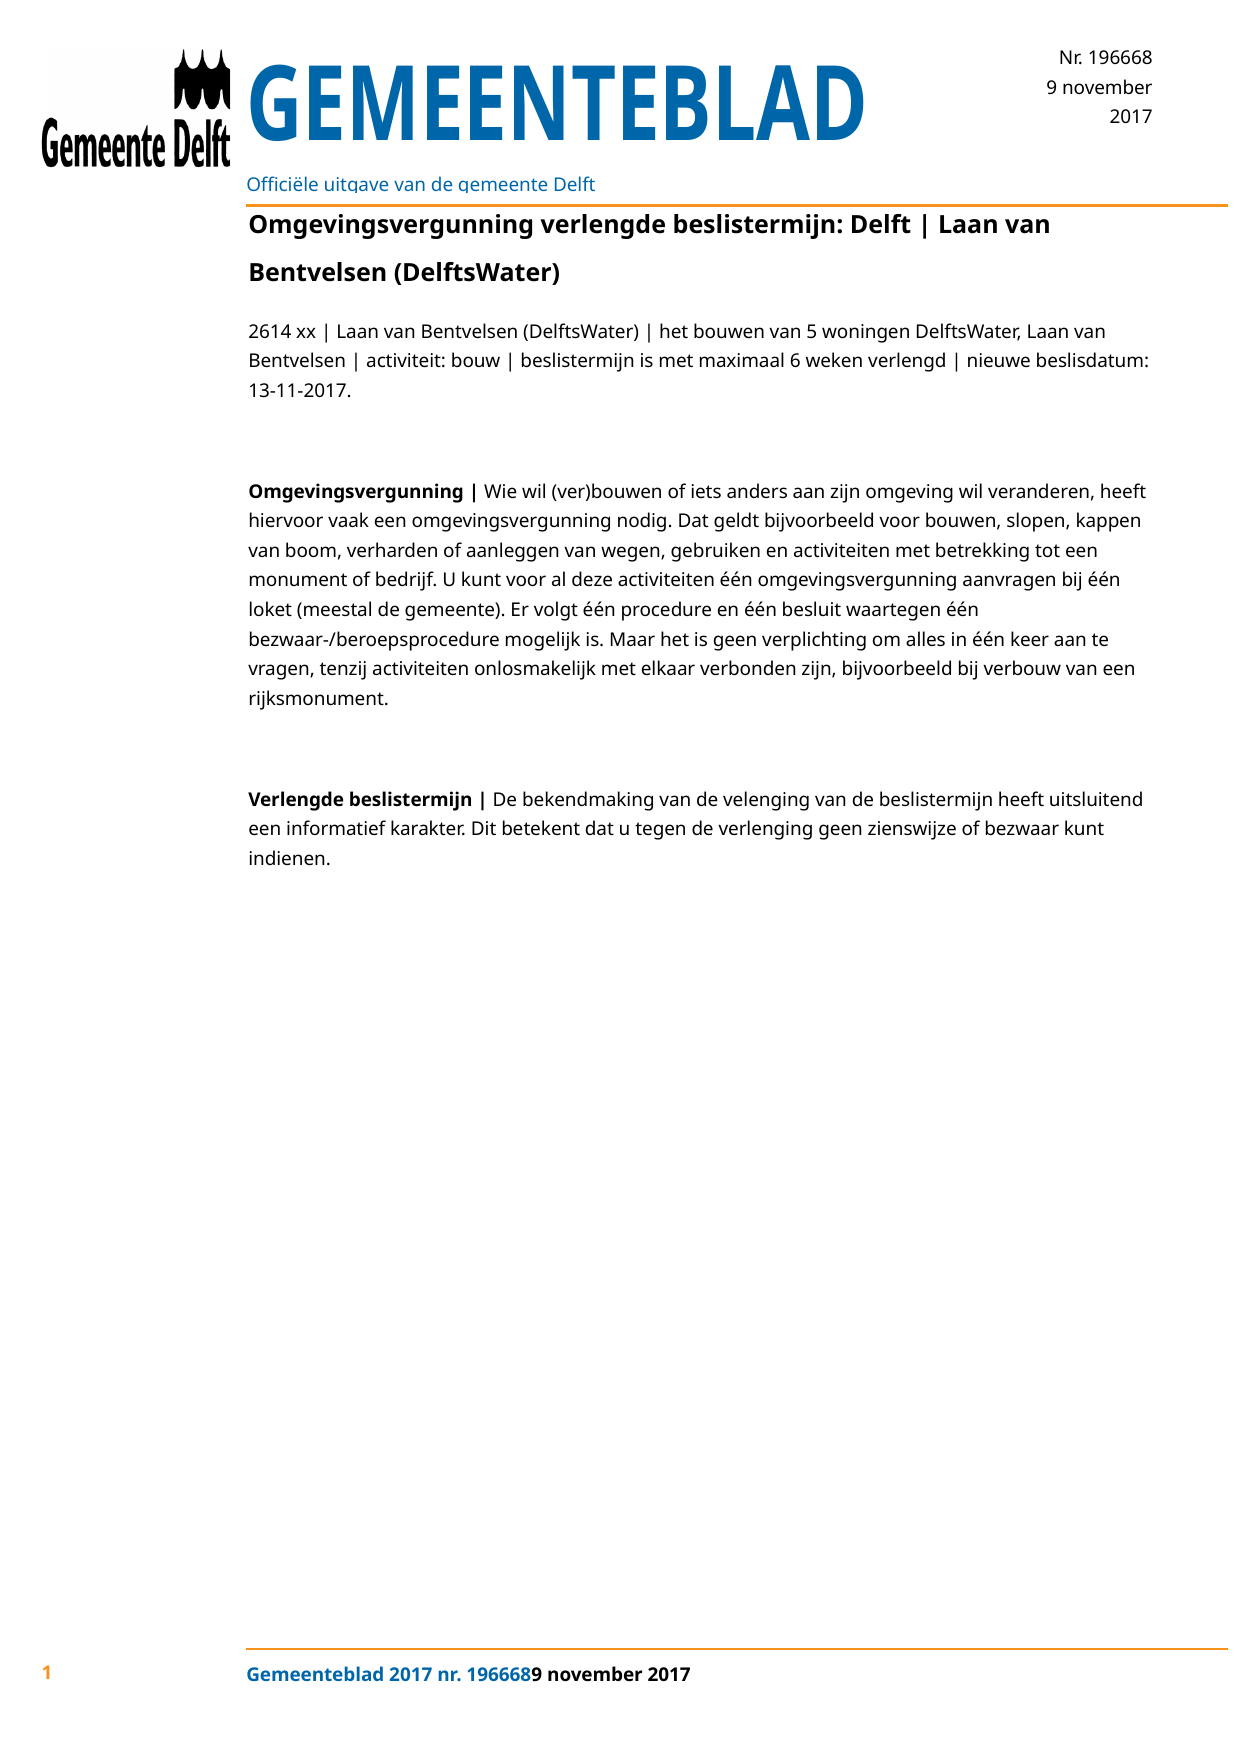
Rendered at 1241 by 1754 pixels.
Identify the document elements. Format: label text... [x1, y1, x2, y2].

picture [41, 47, 231, 172]
text Verlengde beslistermijn | De bekendmaking van de velenging van de beslistermijn heeft uitsluitend een informatief karakter. Dit betekent dat u tegen de verlenging geen zienswijze of bezwaar kunt indienen. [248, 786, 1152, 871]
text Omgevingsvergunning verlengde beslistermijn: Delft | Laan van Bentvelsen (DelftsWater) [248, 207, 1152, 288]
text Omgevingsvergunning | Wie wil (ver)bouwen of iets anders aan zijn omgeving wil veranderen, heeft hiervoor vaak een omgevingsvergunning nodig. Dat geldt bijvoorbeeld voor bouwen, slopen, kappen van boom, verharden of aanleggen van wegen, gebruiken en activiteiten met betrekking tot een monument of bedrijf. U kunt voor al deze activiteiten één omgevingsvergunning aanvragen bij één loket (meestal de gemeente). Er volgt één procedure en één besluit waartegen één bezwaar-/beroepsprocedure mogelijk is. Maar het is geen verplichting om alles in één keer aan te vragen, tenzij activiteiten onlosmakelijk met elkaar verbonden zijn, bijvoorbeeld bij verbouw van een rijksmonument. [248, 478, 1152, 711]
text 2614 xx | Laan van Bentvelsen (DelftsWater) | het bouwen van 5 woningen DelftsWater, Laan van Bentvelsen | activiteit: bouw | beslistermijn is met maximaal 6 weken verlengd | nieuwe beslisdatum: 13-11-2017. [248, 318, 1152, 403]
